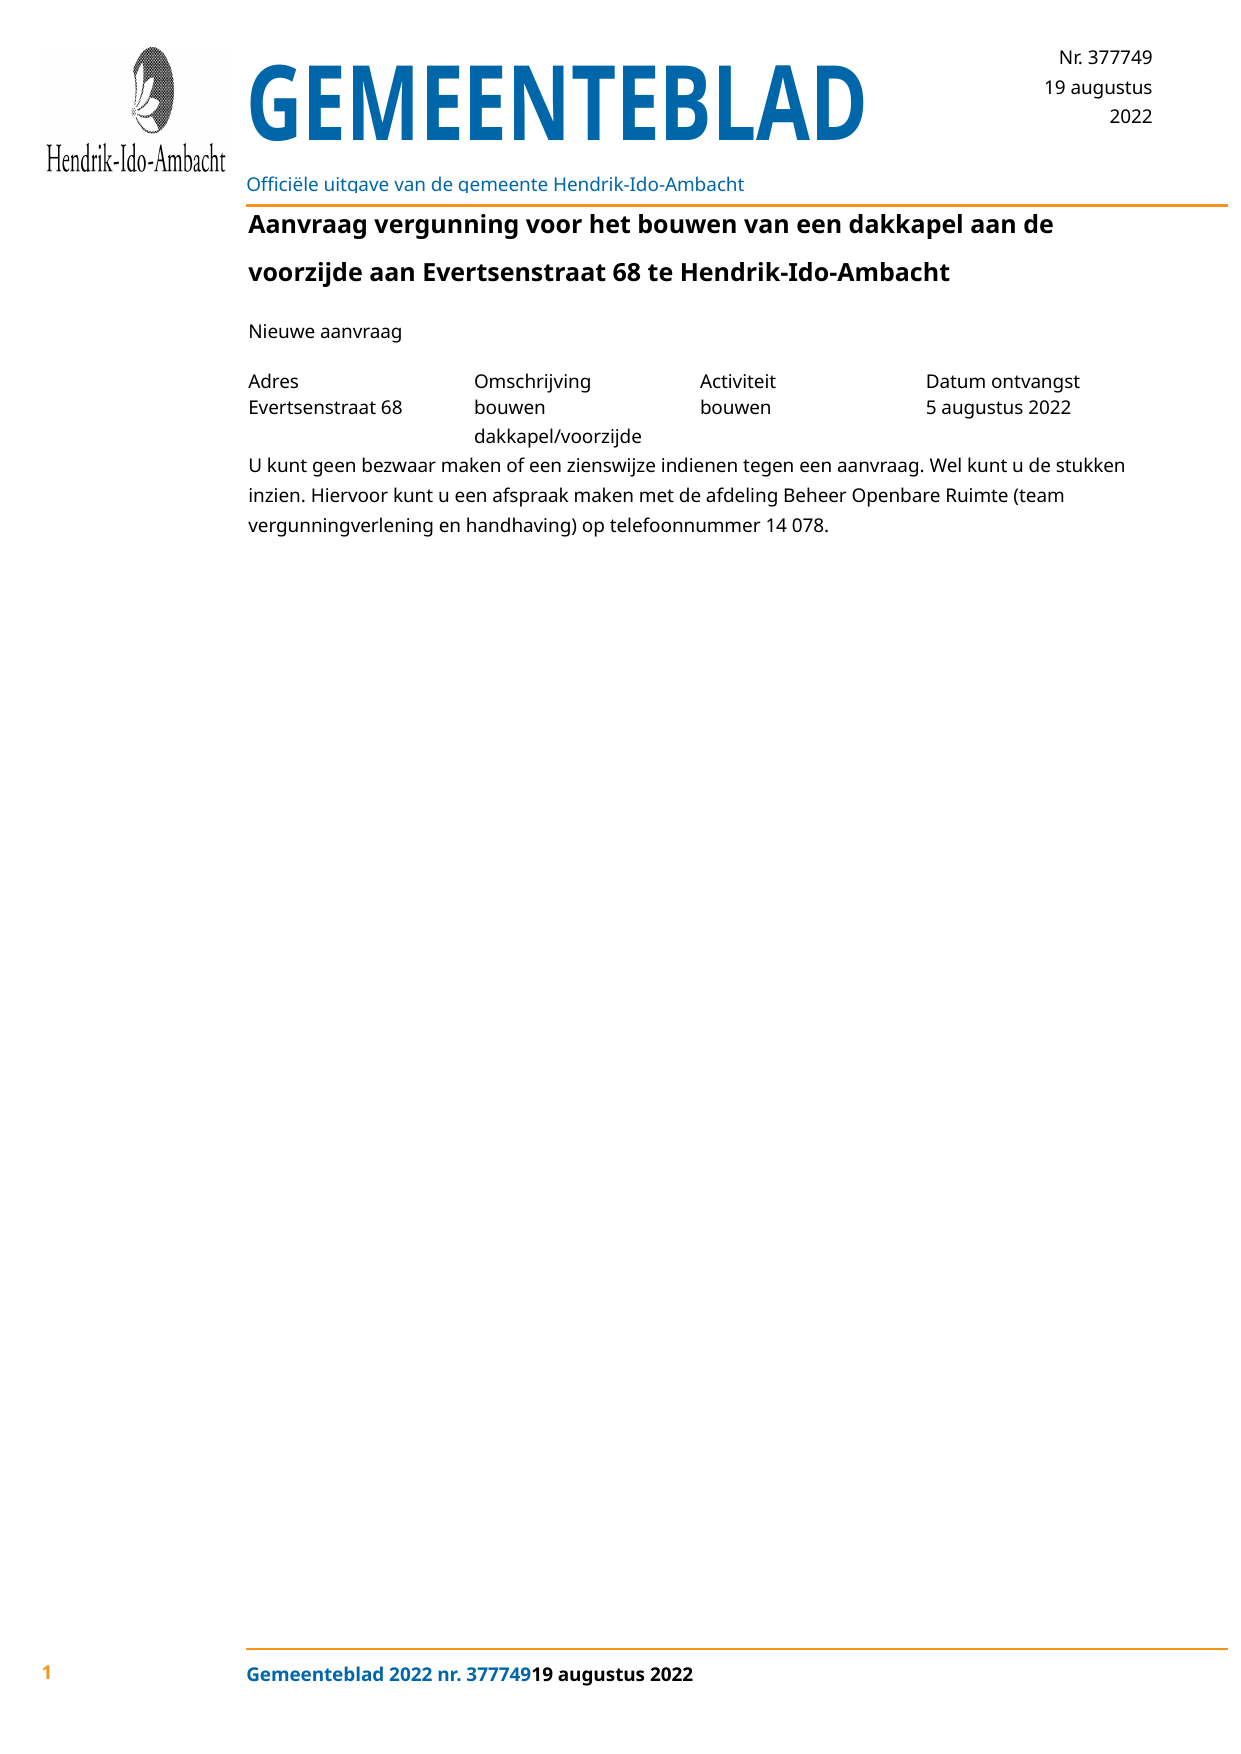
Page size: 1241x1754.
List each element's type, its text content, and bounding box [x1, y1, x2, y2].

picture [41, 47, 231, 172]
text U kunt geen bezwaar maken of een zienswijze indienen tegen een aanvraag. Wel kunt u de stukken inzien. Hiervoor kunt u een afspraak maken met de afdeling Beheer Openbare Ruimte (team vergunningverlening en handhaving) op telefoonnummer 14 078. [248, 453, 1152, 538]
table_header Datum ontvangst [926, 369, 1152, 394]
table_header Adres [248, 369, 474, 394]
table_cell bouwen [700, 394, 926, 449]
table_header Omschrijving [474, 369, 700, 394]
table_cell 5 augustus 2022 [926, 394, 1152, 449]
text Nieuwe aanvraag [248, 318, 1152, 344]
table_cell Evertsenstraat 68 [248, 394, 474, 449]
text Aanvraag vergunning voor het bouwen van een dakkapel aan de voorzijde aan Evertsenstraat 68 te Hendrik-Ido-Ambacht [248, 207, 1152, 288]
table_header Activiteit [700, 369, 926, 394]
table_cell bouwen dakkapel/voorzijde [474, 394, 700, 449]
